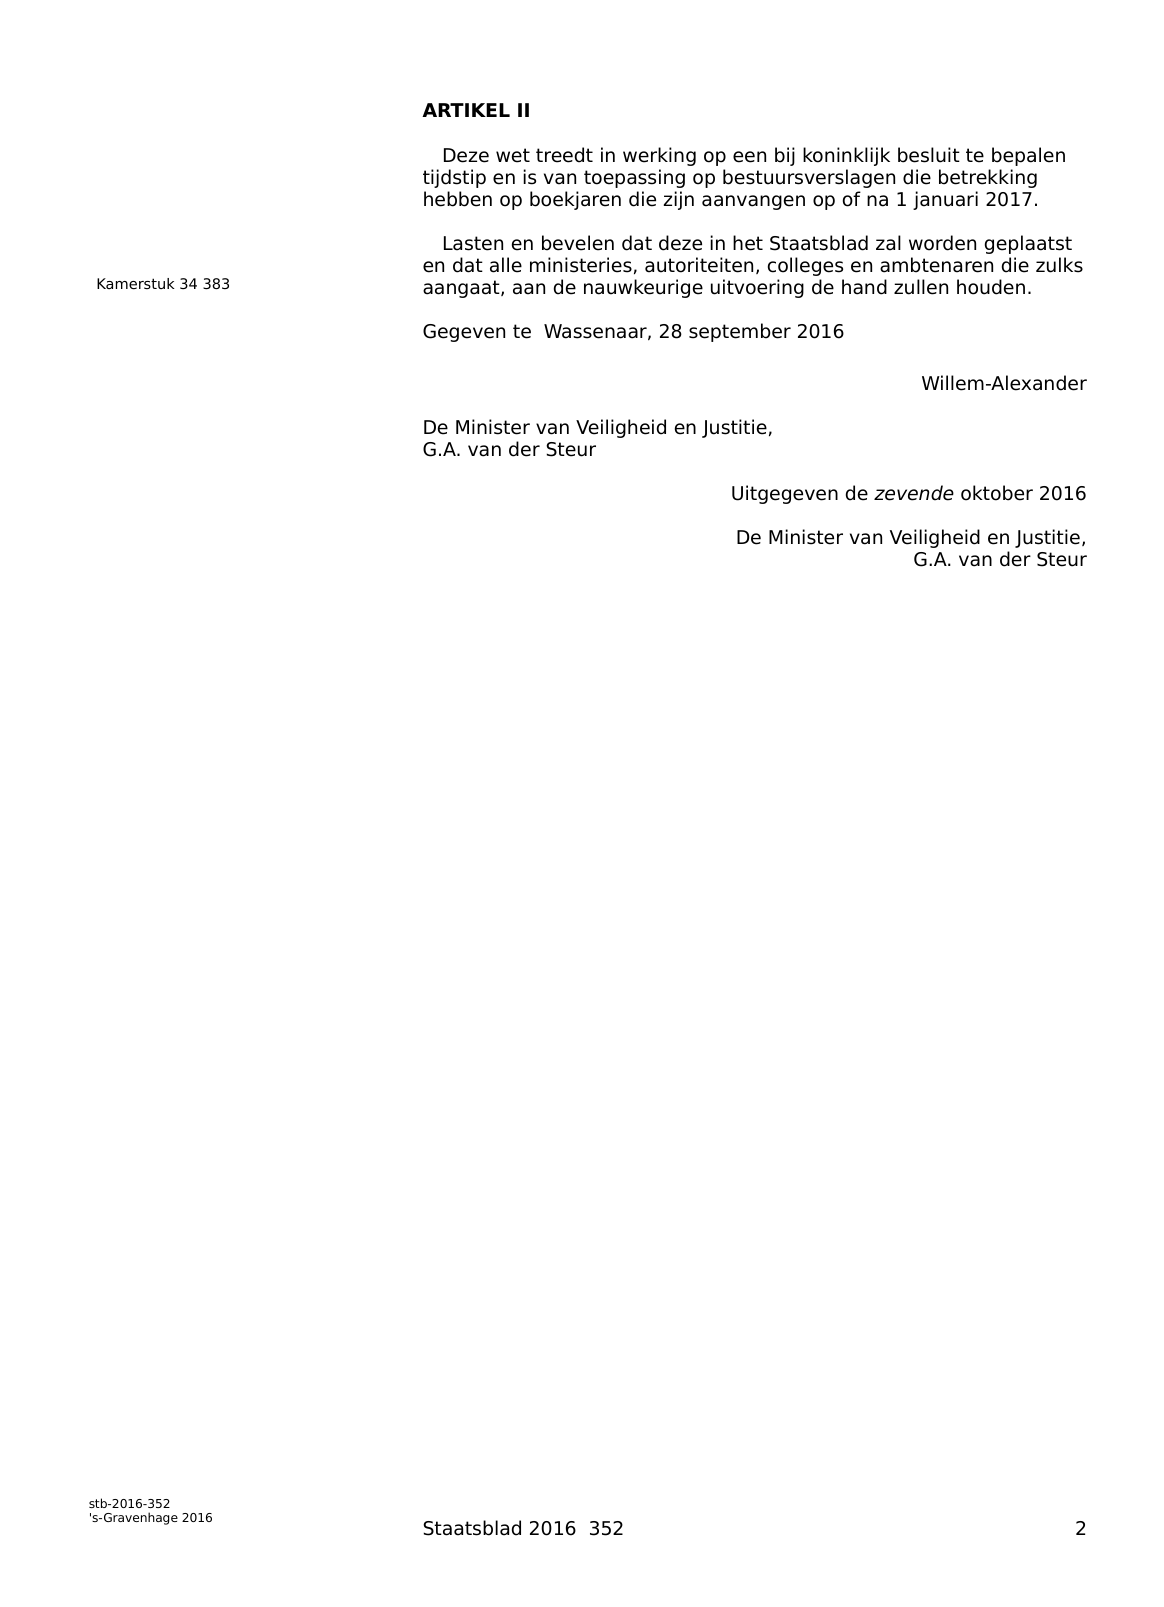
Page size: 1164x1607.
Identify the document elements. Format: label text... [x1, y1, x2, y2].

text Willem-Alexander [422, 373, 1087, 395]
text Uitgegeven de zevende oktober 2016 [422, 483, 1087, 505]
text stb-2016-352 [88, 1497, 323, 1511]
text De Minister van Veiligheid en Justitie, G.A. van der Steur [422, 527, 1087, 571]
text De Minister van Veiligheid en Justitie, G.A. van der Steur [422, 417, 1087, 461]
text Deze wet treedt in werking op een bij koninklijk besluit te bepalen tijdstip en is van toepassing op bestuursverslagen die betrekking hebben op boekjaren die zijn aanvangen op of na 1 januari 2017. [422, 144, 1087, 211]
text 's-Gravenhage 2016 [88, 1511, 323, 1525]
text Kamerstuk 34 383 [77, 276, 396, 293]
subtitle ARTIKEL II [422, 100, 1087, 122]
text Lasten en bevelen dat deze in het Staatsblad zal worden geplaatst en dat alle ministeries, autoriteiten, colleges en ambtenaren die zulks aangaat, aan de nauwkeurige uitvoering de hand zullen houden. [422, 233, 1087, 299]
text Gegeven te Wassenaar, 28 september 2016 [422, 321, 1087, 343]
